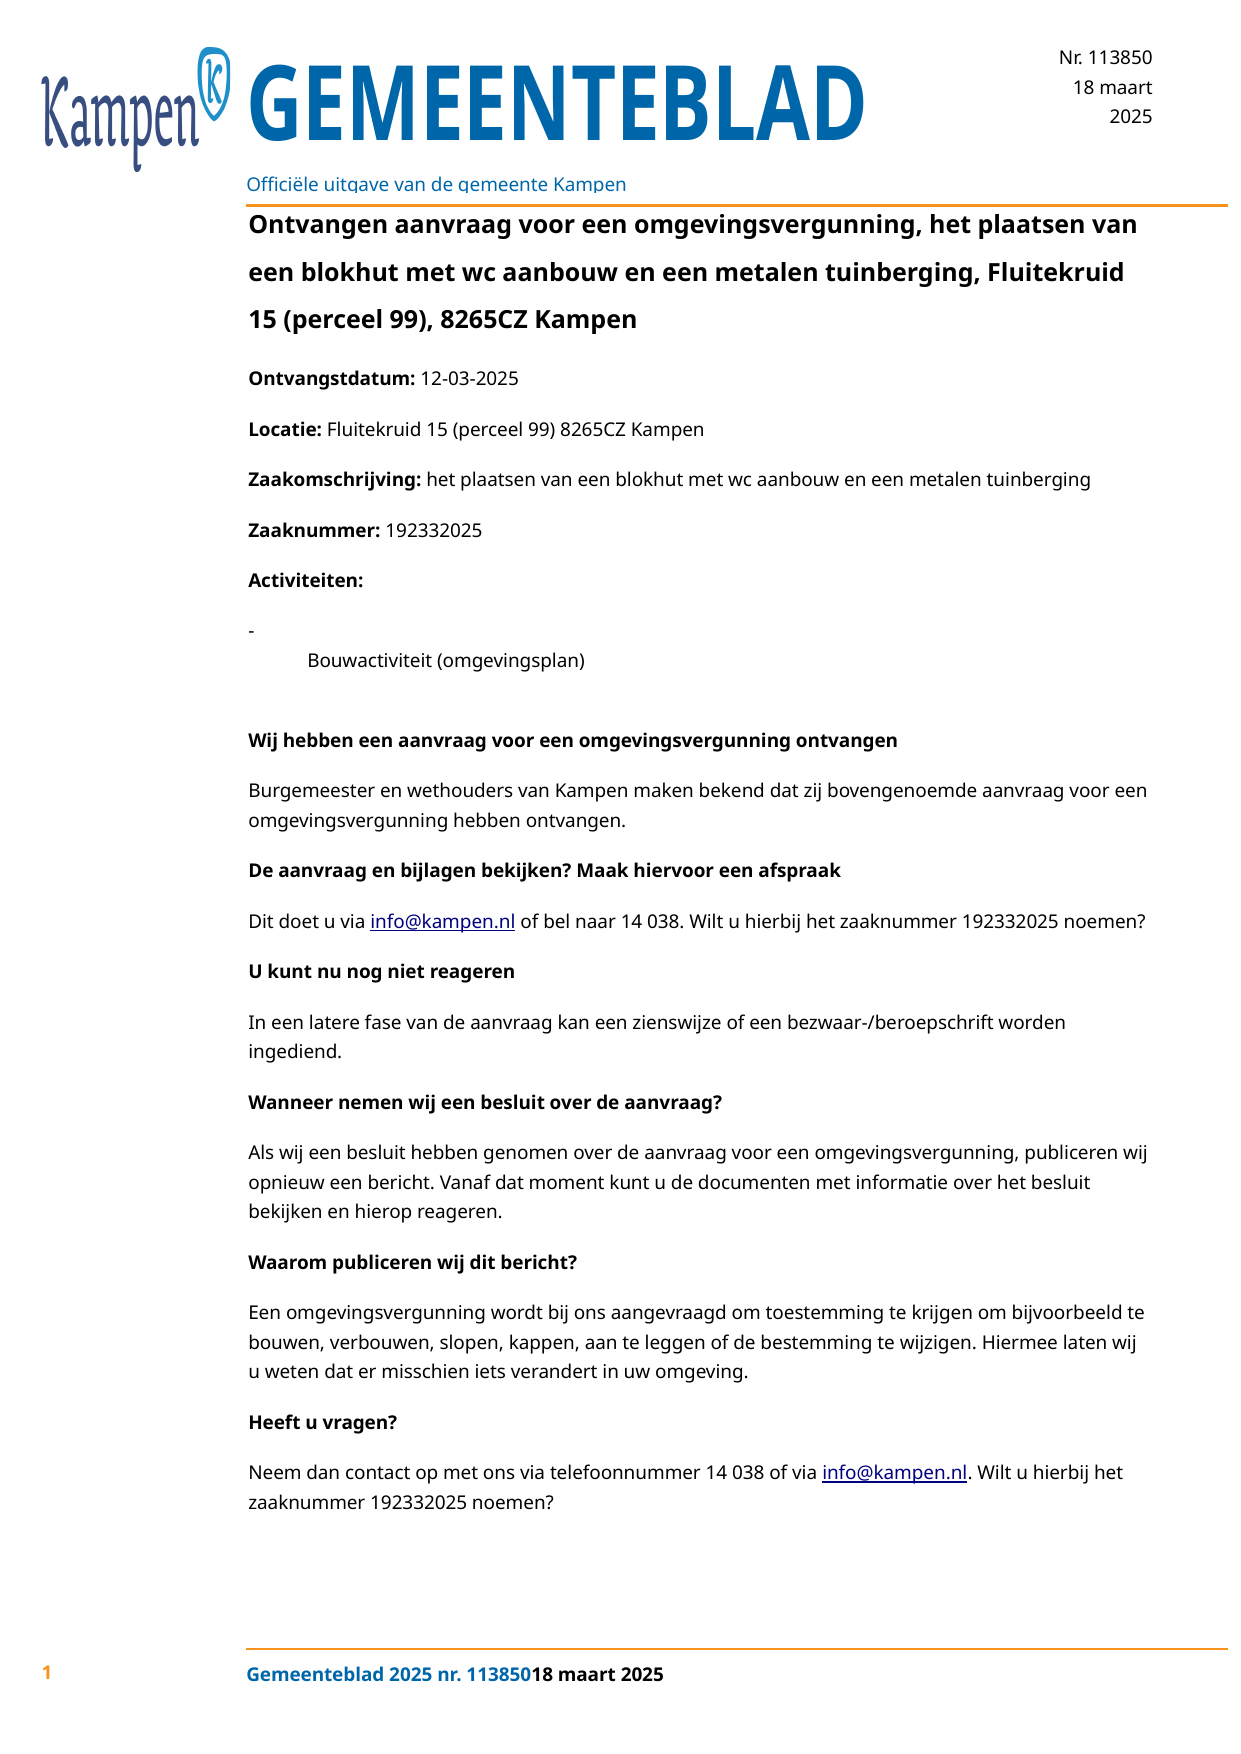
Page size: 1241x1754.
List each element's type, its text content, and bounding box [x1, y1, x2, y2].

text U kunt nu nog niet reageren [248, 958, 1152, 984]
text Ontvangstdatum: 12-03-2025 [248, 366, 1152, 391]
text Zaakomschrijving: het plaatsen van een blokhut met wc aanbouw en een metalen tuinberging [248, 466, 1152, 492]
text Waarom publiceren wij dit bericht? [248, 1249, 1152, 1274]
text In een latere fase van de aanvraag kan een zienswijze of een bezwaar-/beroepschrift worden ingediend. [248, 1009, 1152, 1064]
text Wij hebben een aanvraag voor een omgevingsvergunning ontvangen [248, 727, 1152, 753]
picture [41, 47, 231, 172]
text De aanvraag en bijlagen bekijken? Maak hiervoor een afspraak [248, 858, 1152, 883]
text Een omgevingsvergunning wordt bij ons aangevraagd om toestemming te krijgen om bijvoorbeeld te bouwen, verbouwen, slopen, kappen, aan te leggen of de bestemming te wijzigen. Hiermee laten wij u weten dat er misschien iets verandert in uw omgeving. [248, 1299, 1152, 1384]
text Activiteiten: [248, 567, 1152, 593]
text Als wij een besluit hebben genomen over de aanvraag voor een omgevingsvergunning, publiceren wij opnieuw een bericht. Vanaf dat moment kunt u de documenten met informatie over het besluit bekijken en hierop reageren. [248, 1139, 1152, 1224]
text Locatie: Fluitekruid 15 (perceel 99) 8265CZ Kampen [248, 416, 1152, 442]
text Ontvangen aanvraag voor een omgevingsvergunning, het plaatsen van een blokhut met wc aanbouw en een metalen tuinberging, Fluitekruid 15 (perceel 99), 8265CZ Kampen [248, 207, 1152, 336]
text Wanneer nemen wij een besluit over de aanvraag? [248, 1089, 1152, 1114]
text Zaaknummer: 192332025 [248, 517, 1152, 542]
list Bouwactiviteit (omgevingsplan) [248, 647, 1152, 673]
text Heeft u vragen? [248, 1409, 1152, 1434]
text Dit doet u via info@kampen.nl of bel naar 14 038. Wilt u hierbij het zaaknummer 192332025 noemen? [248, 908, 1152, 934]
text Neem dan contact op met ons via telefoonnummer 14 038 of via info@kampen.nl. Wilt u hierbij het zaaknummer 192332025 noemen? [248, 1459, 1152, 1514]
text Burgemeester en wethouders van Kampen maken bekend dat zij bovengenoemde aanvraag voor een omgevingsvergunning hebben ontvangen. [248, 778, 1152, 833]
